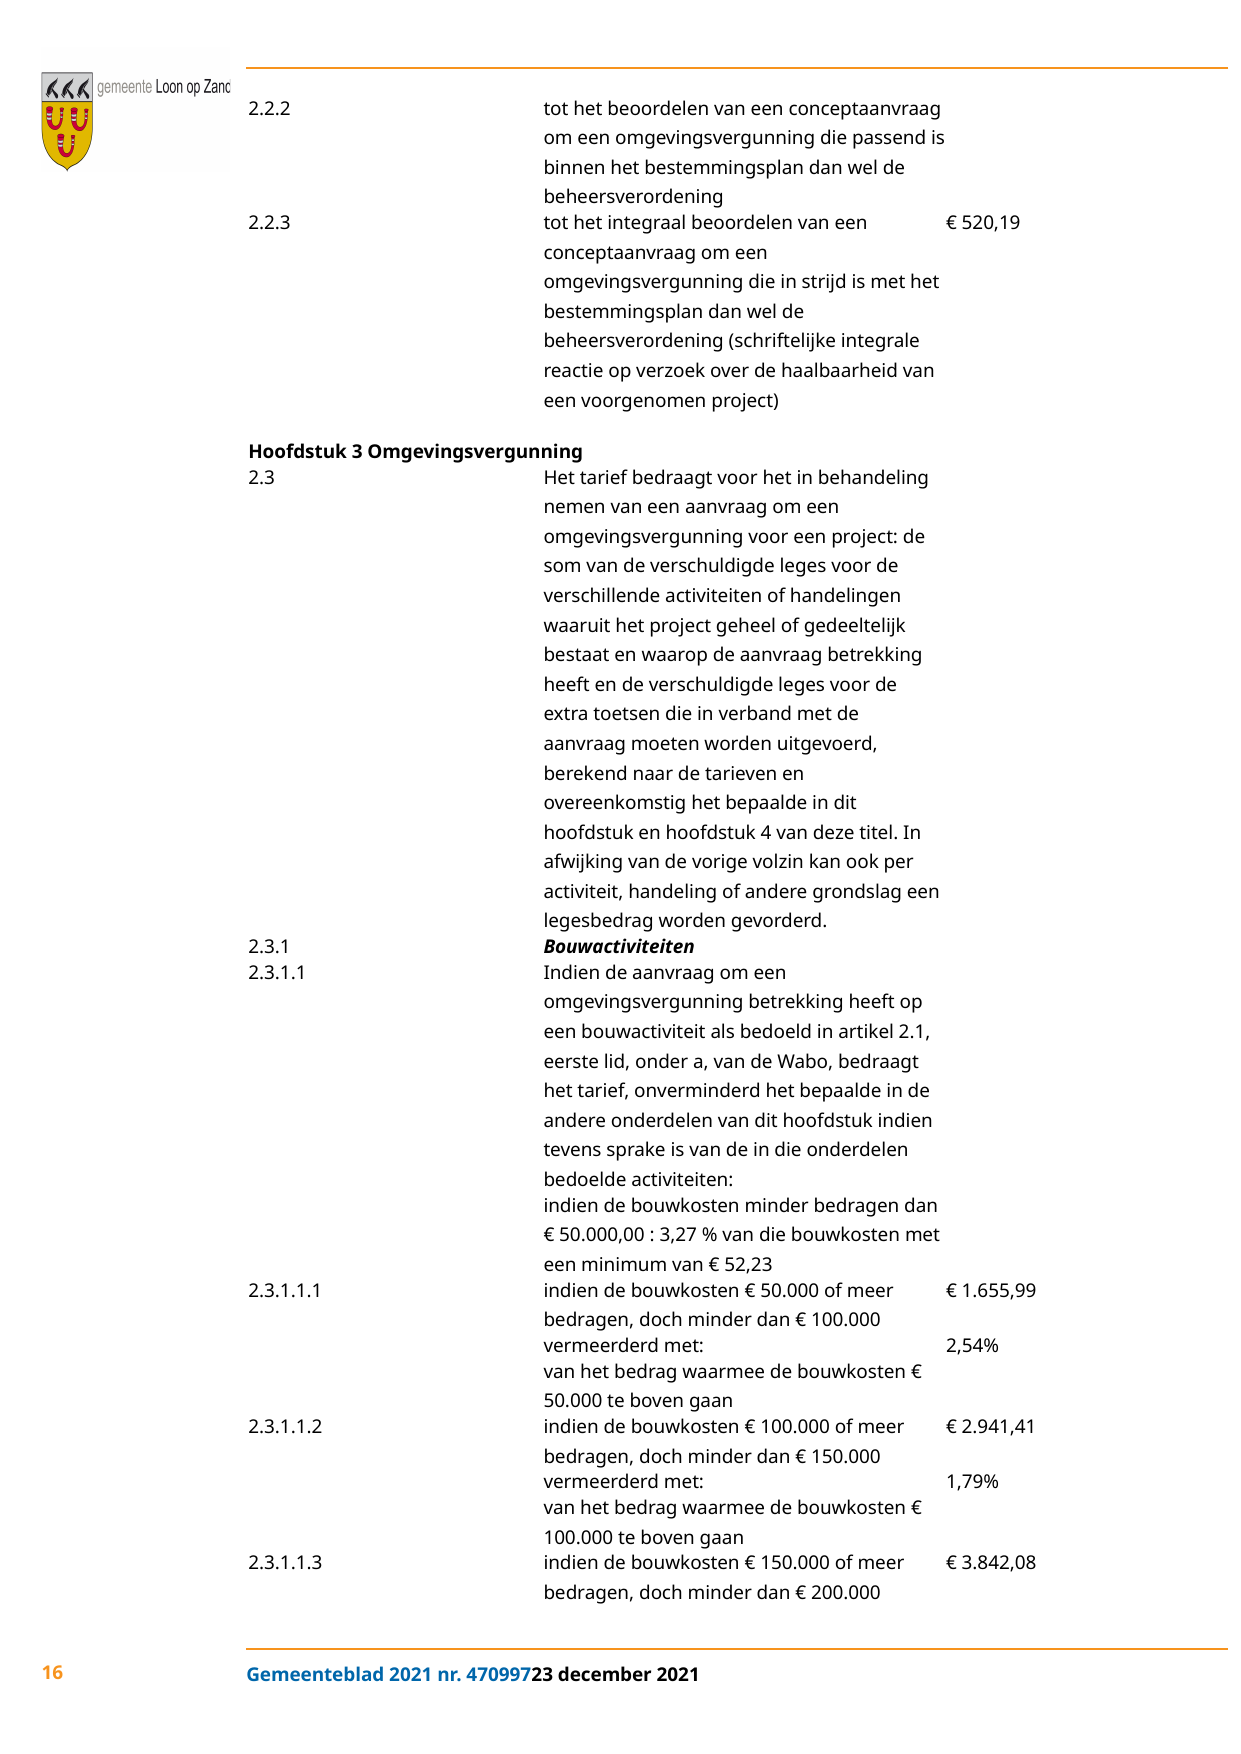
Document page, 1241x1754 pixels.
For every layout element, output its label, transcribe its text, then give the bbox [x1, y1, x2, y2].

table_cell 2.3 [248, 464, 543, 933]
table_cell vermeerderd met: [543, 1332, 946, 1358]
table_cell indien de bouwkosten € 100.000 of meer bedragen, doch minder dan € 150.000 [543, 1413, 946, 1468]
table_cell [946, 1358, 1152, 1413]
table_cell € 520,19 [946, 209, 1152, 412]
table_cell tot het beoordelen van een conceptaanvraag om een omgevingsvergunning die passend is binnen het bestemmingsplan dan wel de beheersverordening [543, 95, 946, 209]
table_cell van het bedrag waarmee de bouwkosten € 50.000 te boven gaan [543, 1358, 946, 1413]
table_cell Indien de aanvraag om een omgevingsvergunning betrekking heeft op een bouwactiviteit als bedoeld in artikel 2.1, eerste lid, onder a, van de Wabo, bedraagt het tarief, onverminderd het bepaalde in de andere onderdelen van dit hoofdstuk indien tevens sprake is van de in die onderdelen bedoelde activiteiten: [543, 959, 946, 1192]
table_cell indien de bouwkosten minder bedragen dan € 50.000,00 : 3,27 % van die bouwkosten met een minimum van € 52,23 [543, 1192, 946, 1277]
table_cell [248, 413, 1152, 438]
table_cell [248, 1469, 543, 1494]
table_cell 1,79% [946, 1469, 1152, 1494]
table_cell 2.3.1 [248, 934, 543, 959]
table_cell 2.3.1.1.1 [248, 1277, 543, 1332]
table_cell [248, 1332, 543, 1358]
table_cell [946, 1494, 1152, 1549]
table_cell [248, 1192, 543, 1277]
table_cell [946, 464, 1152, 933]
table_cell tot het integraal beoordelen van een conceptaanvraag om een omgevingsvergunning die in strijd is met het bestemmingsplan dan wel de beheersverordening (schriftelijke integrale reactie op verzoek over de haalbaarheid van een voorgenomen project) [543, 209, 946, 412]
table_cell [946, 959, 1152, 1192]
table_cell 2.3.1.1 [248, 959, 543, 1192]
table_cell indien de bouwkosten € 150.000 of meer bedragen, doch minder dan € 200.000 [543, 1550, 946, 1605]
table_cell [946, 934, 1152, 959]
table_cell [248, 1358, 543, 1413]
table_cell Het tarief bedraagt voor het in behandeling nemen van een aanvraag om een omgevingsvergunning voor een project: de som van de verschuldigde leges voor de verschillende activiteiten of handelingen waaruit het project geheel of gedeeltelijk bestaat en waarop de aanvraag betrekking heeft en de verschuldigde leges voor de extra toetsen die in verband met de aanvraag moeten worden uitgevoerd, berekend naar de tarieven en overeenkomstig het bepaalde in dit hoofdstuk en hoofdstuk 4 van deze titel. In afwijking van de vorige volzin kan ook per activiteit, handeling of andere grondslag een legesbedrag worden gevorderd. [543, 464, 946, 933]
table_cell 2.2.2 [248, 95, 543, 209]
table_cell € 3.842,08 [946, 1550, 1152, 1605]
table_cell 2.3.1.1.2 [248, 1413, 543, 1468]
table_cell vermeerderd met: [543, 1469, 946, 1494]
table_cell indien de bouwkosten € 50.000 of meer bedragen, doch minder dan € 100.000 [543, 1277, 946, 1332]
table_cell 2,54% [946, 1332, 1152, 1358]
table_cell 2.2.3 [248, 209, 543, 412]
picture [41, 47, 231, 172]
table_cell € 2.941,41 [946, 1413, 1152, 1468]
table_cell Hoofdstuk 3 Omgevingsvergunning [248, 438, 1152, 464]
table_cell 2.3.1.1.3 [248, 1550, 543, 1605]
table_cell [946, 1192, 1152, 1277]
table_cell van het bedrag waarmee de bouwkosten € 100.000 te boven gaan [543, 1494, 946, 1549]
table_cell € 1.655,99 [946, 1277, 1152, 1332]
table_cell [946, 95, 1152, 209]
table_cell Bouwactiviteiten [543, 934, 946, 959]
table_cell [248, 1494, 543, 1549]
